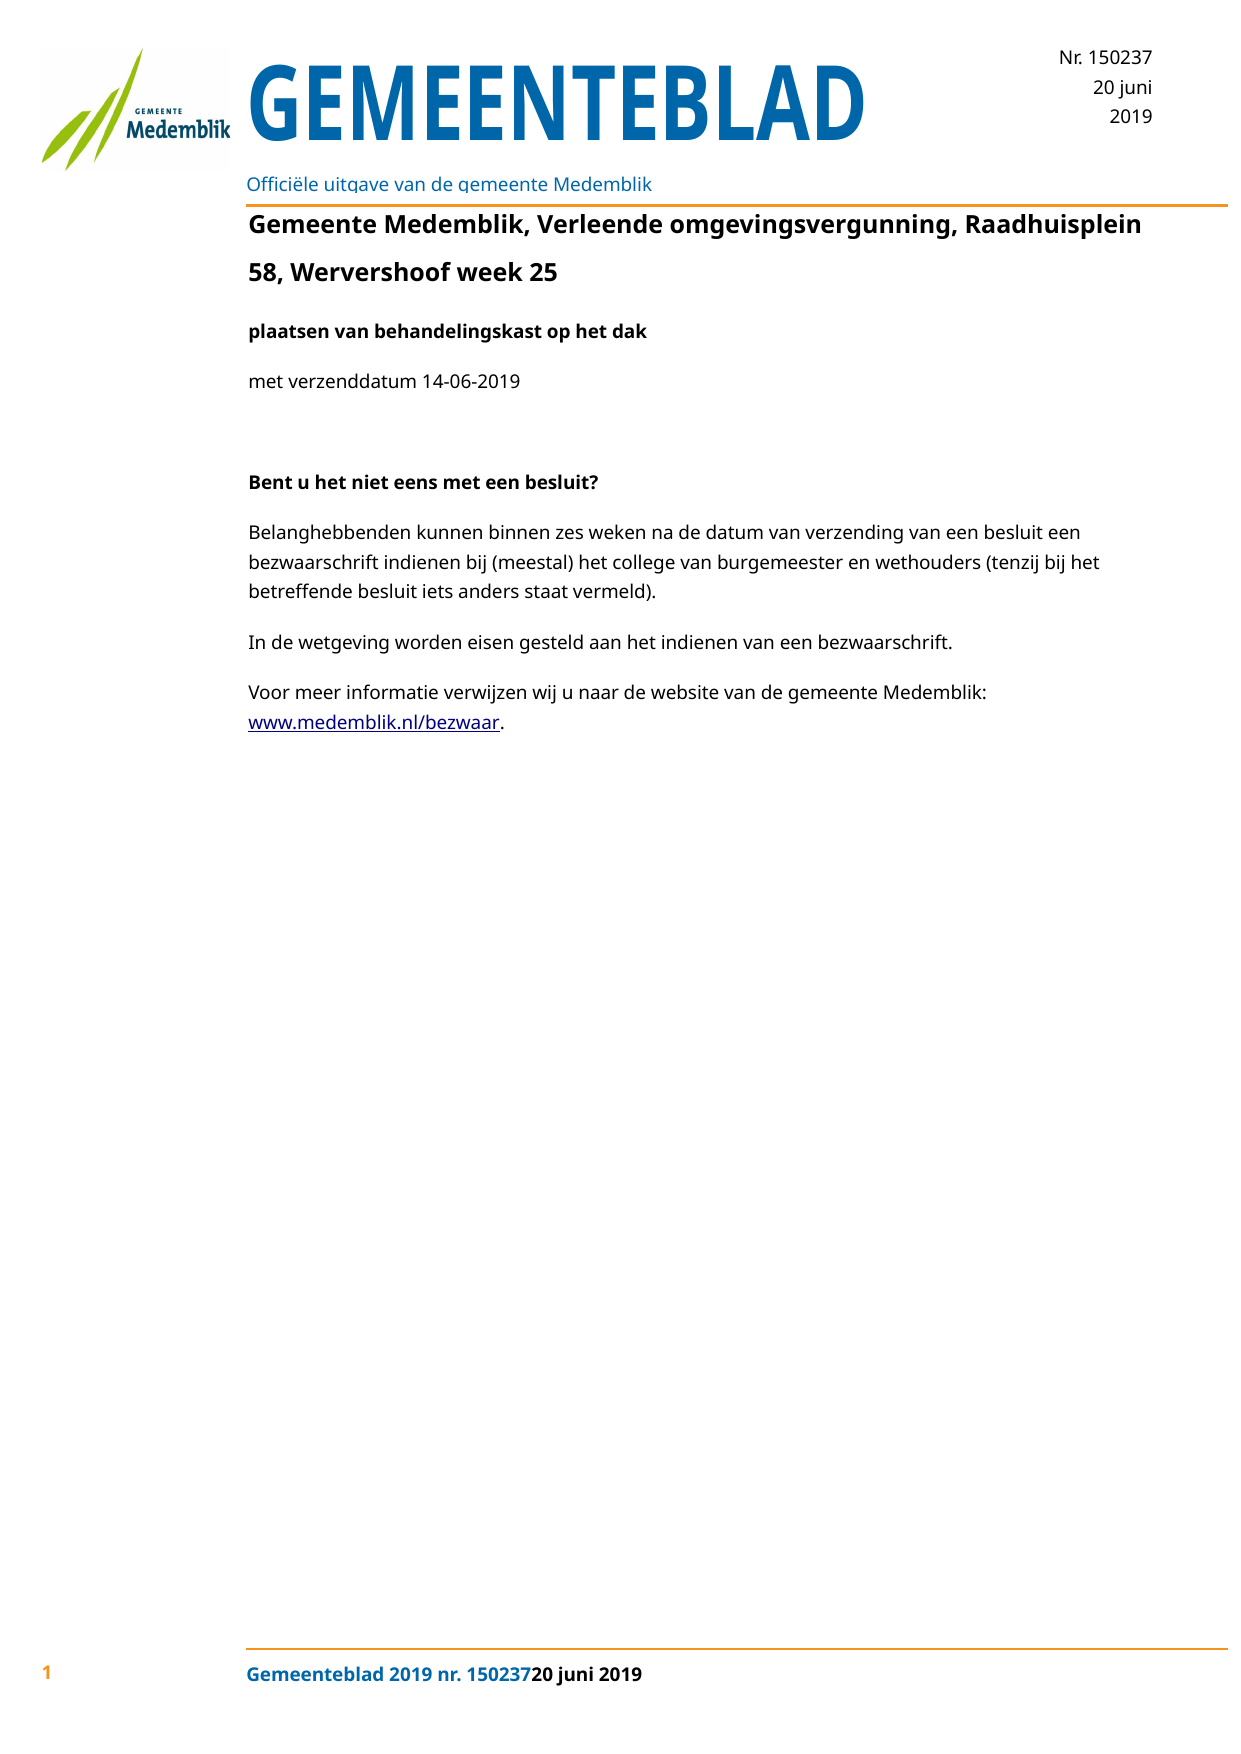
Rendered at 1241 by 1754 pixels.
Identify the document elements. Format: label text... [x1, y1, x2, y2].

text met verzenddatum 14-06-2019 [248, 368, 1152, 394]
text Voor meer informatie verwijzen wij u naar de website van de gemeente Medemblik: www.medemblik.nl/bezwaar. [248, 679, 1152, 735]
text In de wetgeving worden eisen gesteld aan het indienen van een bezwaarschrift. [248, 629, 1152, 655]
text plaatsen van behandelingskast op het dak [248, 318, 1152, 344]
picture [41, 47, 231, 172]
text Bent u het niet eens met een besluit? [248, 469, 1152, 495]
text Belanghebbenden kunnen binnen zes weken na de datum van verzending van een besluit een bezwaarschrift indienen bij (meestal) het college van burgemeester en wethouders (tenzij bij het betreffende besluit iets anders staat vermeld). [248, 519, 1152, 604]
text Gemeente Medemblik, Verleende omgevingsvergunning, Raadhuisplein 58, Wervershoof week 25 [248, 207, 1152, 288]
